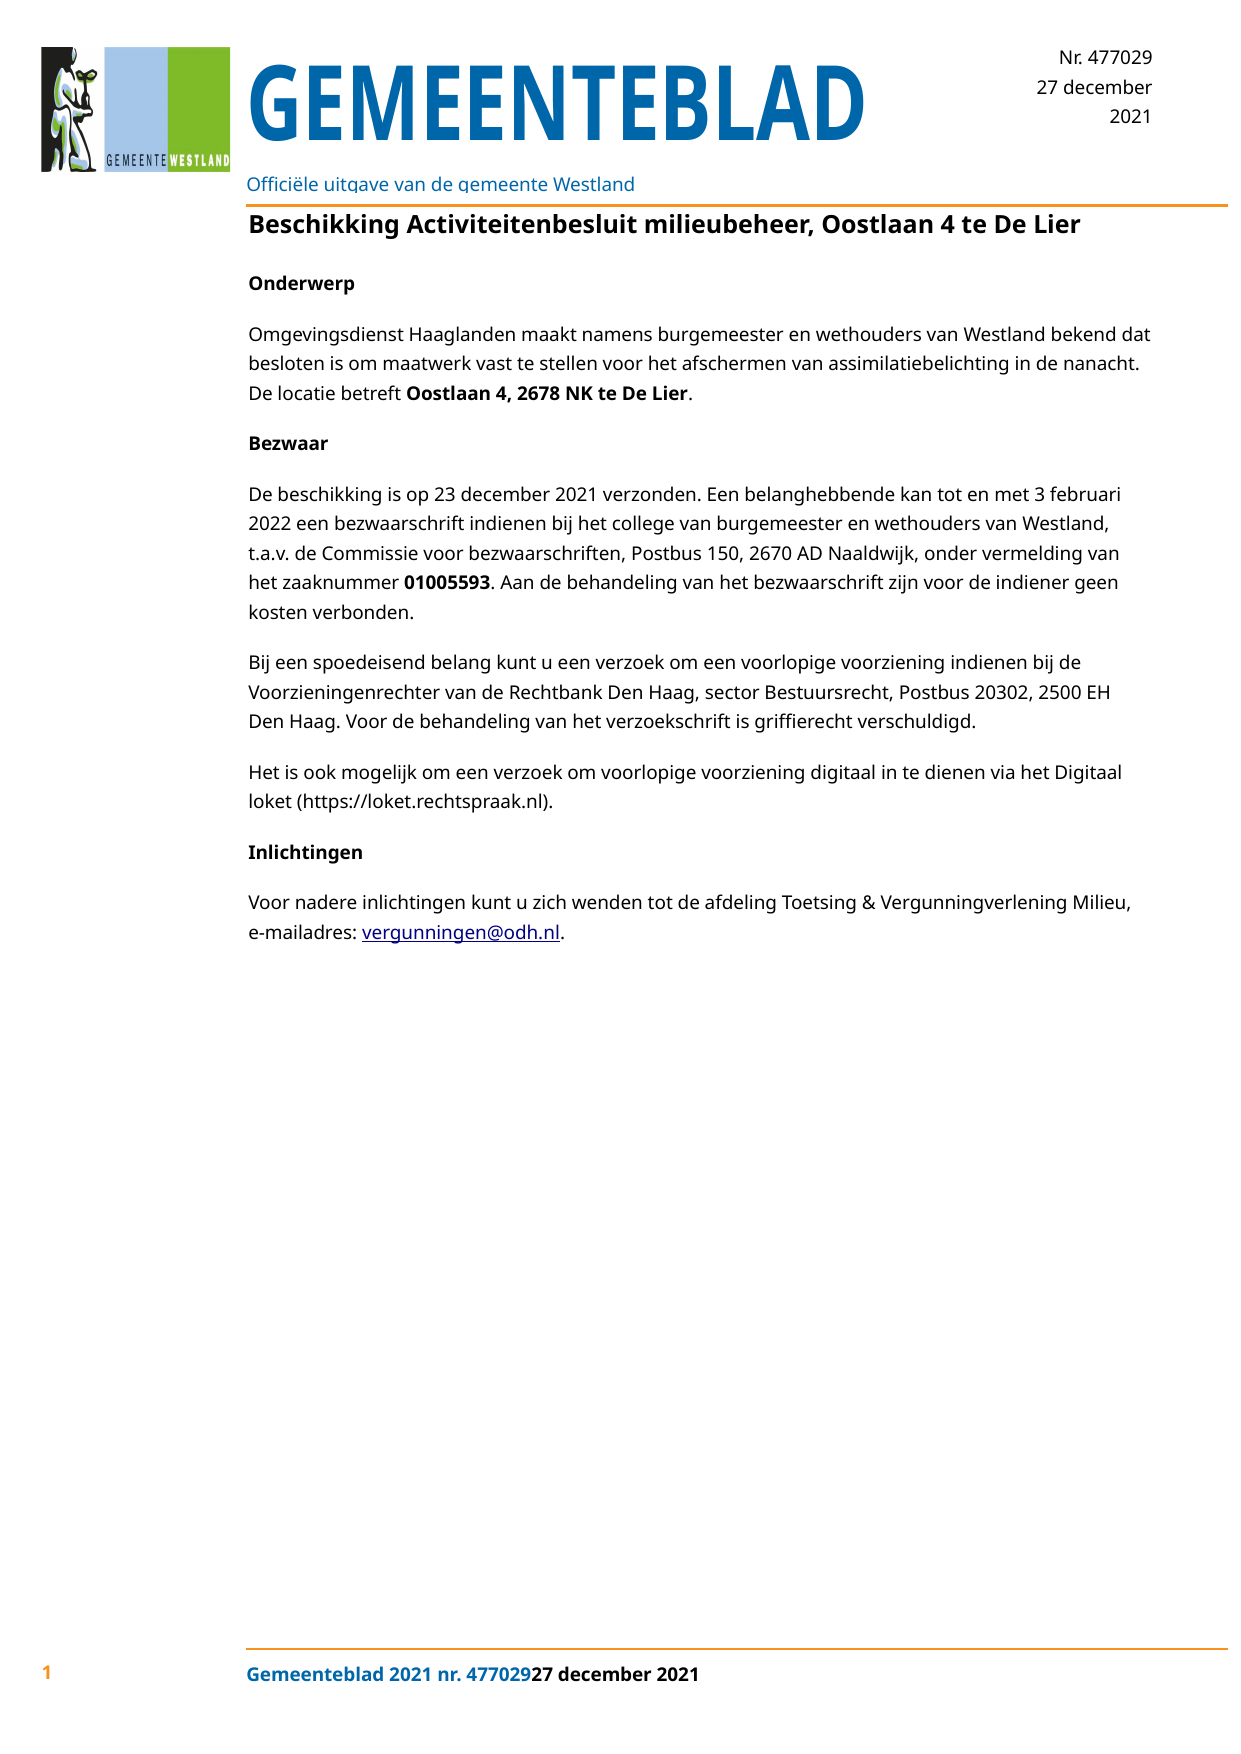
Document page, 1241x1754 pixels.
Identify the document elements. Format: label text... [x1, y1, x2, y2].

text Voor nadere inlichtingen kunt u zich wenden tot de afdeling Toetsing & Vergunningverlening Milieu, e-mailadres: vergunningen@odh.nl. [248, 889, 1152, 945]
text Bij een spoedeisend belang kunt u een verzoek om een voorlopige voorziening indienen bij de Voorzieningenrechter van de Rechtbank Den Haag, sector Bestuursrecht, Postbus 20302, 2500 EH Den Haag. Voor de behandeling van het verzoekschrift is griffierecht verschuldigd. [248, 649, 1152, 734]
text Beschikking Activiteitenbesluit milieubeheer, Oostlaan 4 te De Lier [248, 207, 1152, 241]
text De beschikking is op 23 december 2021 verzonden. Een belanghebbende kan tot en met 3 februari 2022 een bezwaarschrift indienen bij het college van burgemeester en wethouders van Westland, t.a.v. de Commissie voor bezwaarschriften, Postbus 150, 2670 AD Naaldwijk, onder vermelding van het zaaknummer 01005593. Aan de behandeling van het bezwaarschrift zijn voor de indiener geen kosten verbonden. [248, 481, 1152, 625]
text Onderwerp [248, 270, 1152, 296]
picture [41, 47, 231, 172]
text Het is ook mogelijk om een verzoek om voorlopige voorziening digitaal in te dienen via het Digitaal loket (https://loket.rechtspraak.nl). [248, 759, 1152, 814]
text Bezwaar [248, 430, 1152, 456]
text Inlichtingen [248, 839, 1152, 865]
text Omgevingsdienst Haaglanden maakt namens burgemeester en wethouders van Westland bekend dat besloten is om maatwerk vast te stellen voor het afschermen van assimilatiebelichting in de nanacht. De locatie betreft Oostlaan 4, 2678 NK te De Lier. [248, 321, 1152, 406]
